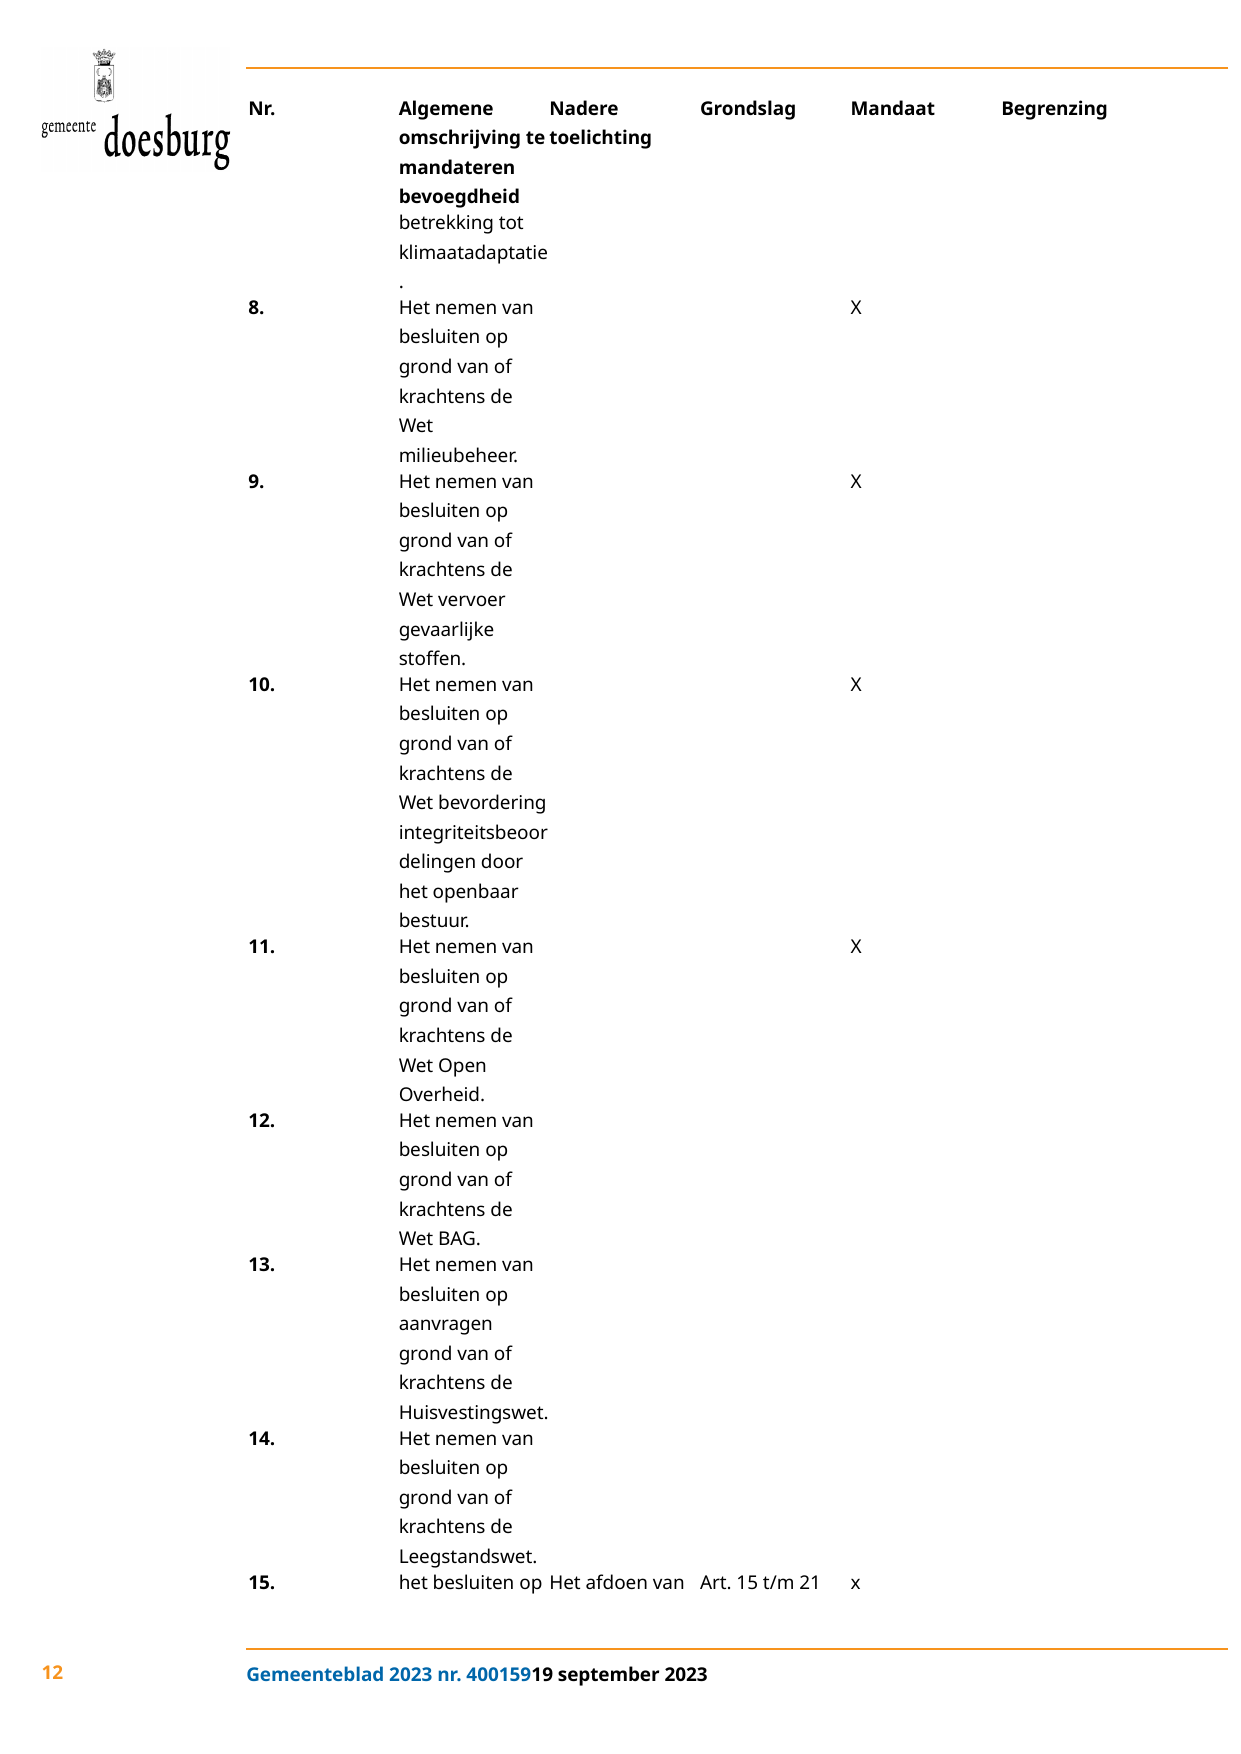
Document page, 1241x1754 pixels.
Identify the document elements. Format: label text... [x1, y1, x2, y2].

table_cell [700, 209, 850, 294]
table_header Nadere toelichting [549, 95, 700, 209]
table_cell 15. [248, 1569, 398, 1594]
table_cell [700, 468, 850, 671]
table_cell [549, 671, 700, 933]
table_cell 14. [248, 1425, 398, 1569]
table_cell [700, 671, 850, 933]
table_cell 13. [248, 1251, 398, 1425]
table_cell [700, 1425, 850, 1569]
table_header Begrenzing [1001, 95, 1152, 209]
table_cell 11. [248, 934, 398, 1107]
table_cell [1001, 468, 1152, 671]
table_cell Het nemen van besluiten op grond van of krachtens de Wet milieubeheer. [399, 294, 549, 468]
table_cell x [850, 1569, 1001, 1594]
table_cell [1001, 209, 1152, 294]
table_cell [1001, 1569, 1152, 1594]
table_cell [549, 934, 700, 1107]
table_cell [850, 1107, 1001, 1251]
table_cell [700, 294, 850, 468]
table_cell Het nemen van besluiten op aanvragen grond van of krachtens de Huisvestingswet. [399, 1251, 549, 1425]
table_cell [549, 209, 700, 294]
table_cell [850, 209, 1001, 294]
table_cell X [850, 468, 1001, 671]
table_cell het besluiten op [399, 1569, 549, 1594]
table_cell Art. 15 t/m 21 [700, 1569, 850, 1594]
table_cell 12. [248, 1107, 398, 1251]
table_cell [1001, 294, 1152, 468]
table_cell [549, 468, 700, 671]
table_header Algemene omschrijving te mandateren bevoegdheid [399, 95, 549, 209]
table_cell [1001, 671, 1152, 933]
table_cell [850, 1251, 1001, 1425]
table_cell X [850, 934, 1001, 1107]
table_cell Het nemen van besluiten op grond van of krachtens de Wet vervoer gevaarlijke stoffen. [399, 468, 549, 671]
table_cell X [850, 294, 1001, 468]
table_cell Het nemen van besluiten op grond van of krachtens de Wet Open Overheid. [399, 934, 549, 1107]
table_cell 10. [248, 671, 398, 933]
picture [41, 47, 231, 172]
table_cell [1001, 1251, 1152, 1425]
table_cell [1001, 934, 1152, 1107]
table_cell X [850, 671, 1001, 933]
table_header Mandaat [850, 95, 1001, 209]
table_cell [850, 1425, 1001, 1569]
table_cell betrekking tot klimaatadaptatie. [399, 209, 549, 294]
table_cell Het nemen van besluiten op grond van of krachtens de Wet bevordering integriteitsbeoordelingen door het openbaar bestuur. [399, 671, 549, 933]
table_cell [549, 1107, 700, 1251]
table_cell Het afdoen van [549, 1569, 700, 1594]
table_cell [700, 934, 850, 1107]
table_cell 9. [248, 468, 398, 671]
table_cell [1001, 1107, 1152, 1251]
table_cell [700, 1107, 850, 1251]
table_cell [248, 209, 398, 294]
table_header Grondslag [700, 95, 850, 209]
table_cell [549, 1425, 700, 1569]
table_header Nr. [248, 95, 398, 209]
table_cell Het nemen van besluiten op grond van of krachtens de Leegstandswet. [399, 1425, 549, 1569]
table_cell [700, 1251, 850, 1425]
table_cell [549, 1251, 700, 1425]
table_cell Het nemen van besluiten op grond van of krachtens de Wet BAG. [399, 1107, 549, 1251]
table_cell 8. [248, 294, 398, 468]
table_cell [549, 294, 700, 468]
table_cell [1001, 1425, 1152, 1569]
